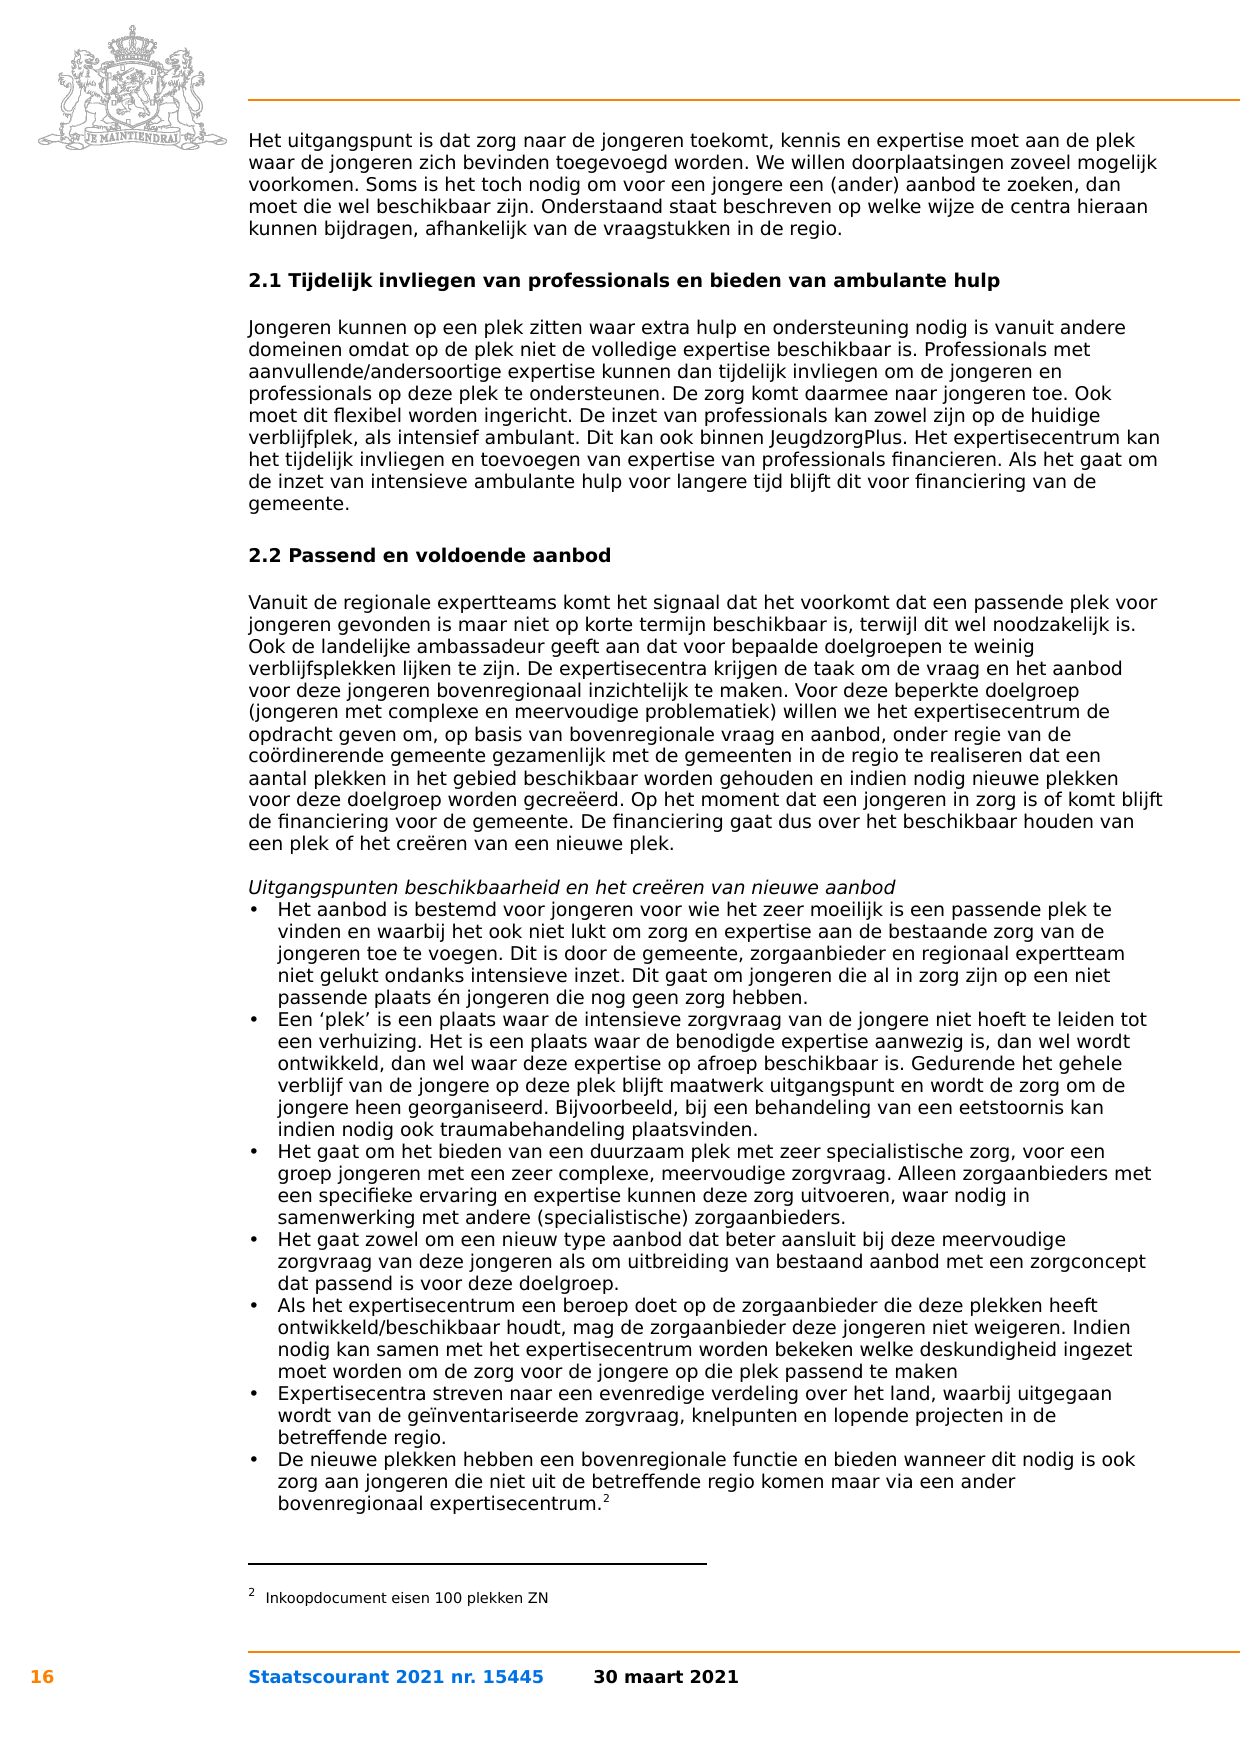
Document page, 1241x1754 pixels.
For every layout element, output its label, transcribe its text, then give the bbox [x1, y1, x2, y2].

text Inkoopdocument eisen 100 plekken ZN [248, 1586, 1163, 1608]
text Jongeren kunnen op een plek zitten waar extra hulp en ondersteuning nodig is vanuit andere domeinen omdat op de plek niet de volledige expertise beschikbaar is. Professionals met aanvullende/andersoortige expertise kunnen dan tijdelijk invliegen om de jongeren en professionals op deze plek te ondersteunen. De zorg komt daarmee naar jongeren toe. Ook moet dit flexibel worden ingericht. De inzet van professionals kan zowel zijn op de huidige verblijfplek, als intensief ambulant. Dit kan ook binnen JeugdzorgPlus. Het expertisecentrum kan het tijdelijk invliegen en toevoegen van expertise van professionals financieren. Als het gaat om de inzet van intensieve ambulante hulp voor langere tijd blijft dit voor financiering van de gemeente. [248, 317, 1163, 514]
subtitle 2.2 Passend en voldoende aanbod [248, 544, 1163, 567]
picture [38, 25, 227, 150]
text • Expertisecentra streven naar een evenredige verdeling over het land, waarbij uitgegaan wordt van de geïnventariseerde zorgvraag, knelpunten en lopende projecten in de betreffende regio. [248, 1383, 1163, 1449]
text Het uitgangspunt is dat zorg naar de jongeren toekomt, kennis en expertise moet aan de plek waar de jongeren zich bevinden toegevoegd worden. We willen doorplaatsingen zoveel mogelijk voorkomen. Soms is het toch nodig om voor een jongere een (ander) aanbod te zoeken, dan moet die wel beschikbaar zijn. Onderstaand staat beschreven op welke wijze de centra hieraan kunnen bijdragen, afhankelijk van de vraagstukken in de regio. [248, 130, 1163, 240]
subtitle 2.1 Tijdelijk invliegen van professionals en bieden van ambulante hulp [248, 270, 1163, 292]
text • Het gaat zowel om een nieuw type aanbod dat beter aansluit bij deze meervoudige zorgvraag van deze jongeren als om uitbreiding van bestaand aanbod met een zorgconcept dat passend is voor deze doelgroep. [248, 1229, 1163, 1295]
text • Een ‘plek’ is een plaats waar de intensieve zorgvraag van de jongere niet hoeft te leiden tot een verhuizing. Het is een plaats waar de benodigde expertise aanwezig is, dan wel wordt ontwikkeld, dan wel waar deze expertise op afroep beschikbaar is. Gedurende het gehele verblijf van de jongere op deze plek blijft maatwerk uitgangspunt en wordt de zorg om de jongere heen georganiseerd. Bijvoorbeeld, bij een behandeling van een eetstoornis kan indien nodig ook traumabehandeling plaatsvinden. [248, 1009, 1163, 1141]
text • De nieuwe plekken hebben een bovenregionale functie en bieden wanneer dit nodig is ook zorg aan jongeren die niet uit de betreffende regio komen maar via een ander bovenregionaal expertisecentrum. [248, 1449, 1163, 1514]
text • Het gaat om het bieden van een duurzaam plek met zeer specialistische zorg, voor een groep jongeren met een zeer complexe, meervoudige zorgvraag. Alleen zorgaanbieders met een specifieke ervaring en expertise kunnen deze zorg uitvoeren, waar nodig in samenwerking met andere (specialistische) zorgaanbieders. [248, 1141, 1163, 1229]
text Vanuit de regionale expertteams komt het signaal dat het voorkomt dat een passende plek voor jongeren gevonden is maar niet op korte termijn beschikbaar is, terwijl dit wel noodzakelijk is. Ook de landelijke ambassadeur geeft aan dat voor bepaalde doelgroepen te weinig verblijfsplekken lijken te zijn. De expertisecentra krijgen de taak om de vraag en het aanbod voor deze jongeren bovenregionaal inzichtelijk te maken. Voor deze beperkte doelgroep (jongeren met complexe en meervoudige problematiek) willen we het expertisecentrum de opdracht geven om, op basis van bovenregionale vraag en aanbod, onder regie van de coördinerende gemeente gezamenlijk met de gemeenten in de regio te realiseren dat een aantal plekken in het gebied beschikbaar worden gehouden en indien nodig nieuwe plekken voor deze doelgroep worden gecreëerd. Op het moment dat een jongeren in zorg is of komt blijft de financiering voor de gemeente. De financiering gaat dus over het beschikbaar houden van een plek of het creëren van een nieuwe plek. [248, 592, 1163, 855]
text • Het aanbod is bestemd voor jongeren voor wie het zeer moeilijk is een passende plek te vinden en waarbij het ook niet lukt om zorg en expertise aan de bestaande zorg van de jongeren toe te voegen. Dit is door de gemeente, zorgaanbieder en regionaal expertteam niet gelukt ondanks intensieve inzet. Dit gaat om jongeren die al in zorg zijn op een niet passende plaats én jongeren die nog geen zorg hebben. [248, 899, 1163, 1009]
subtitle Uitgangspunten beschikbaarheid en het creëren van nieuwe aanbod [248, 877, 1163, 899]
text • Als het expertisecentrum een beroep doet op de zorgaanbieder die deze plekken heeft ontwikkeld/beschikbaar houdt, mag de zorgaanbieder deze jongeren niet weigeren. Indien nodig kan samen met het expertisecentrum worden bekeken welke deskundigheid ingezet moet worden om de zorg voor de jongere op die plek passend te maken [248, 1295, 1163, 1383]
